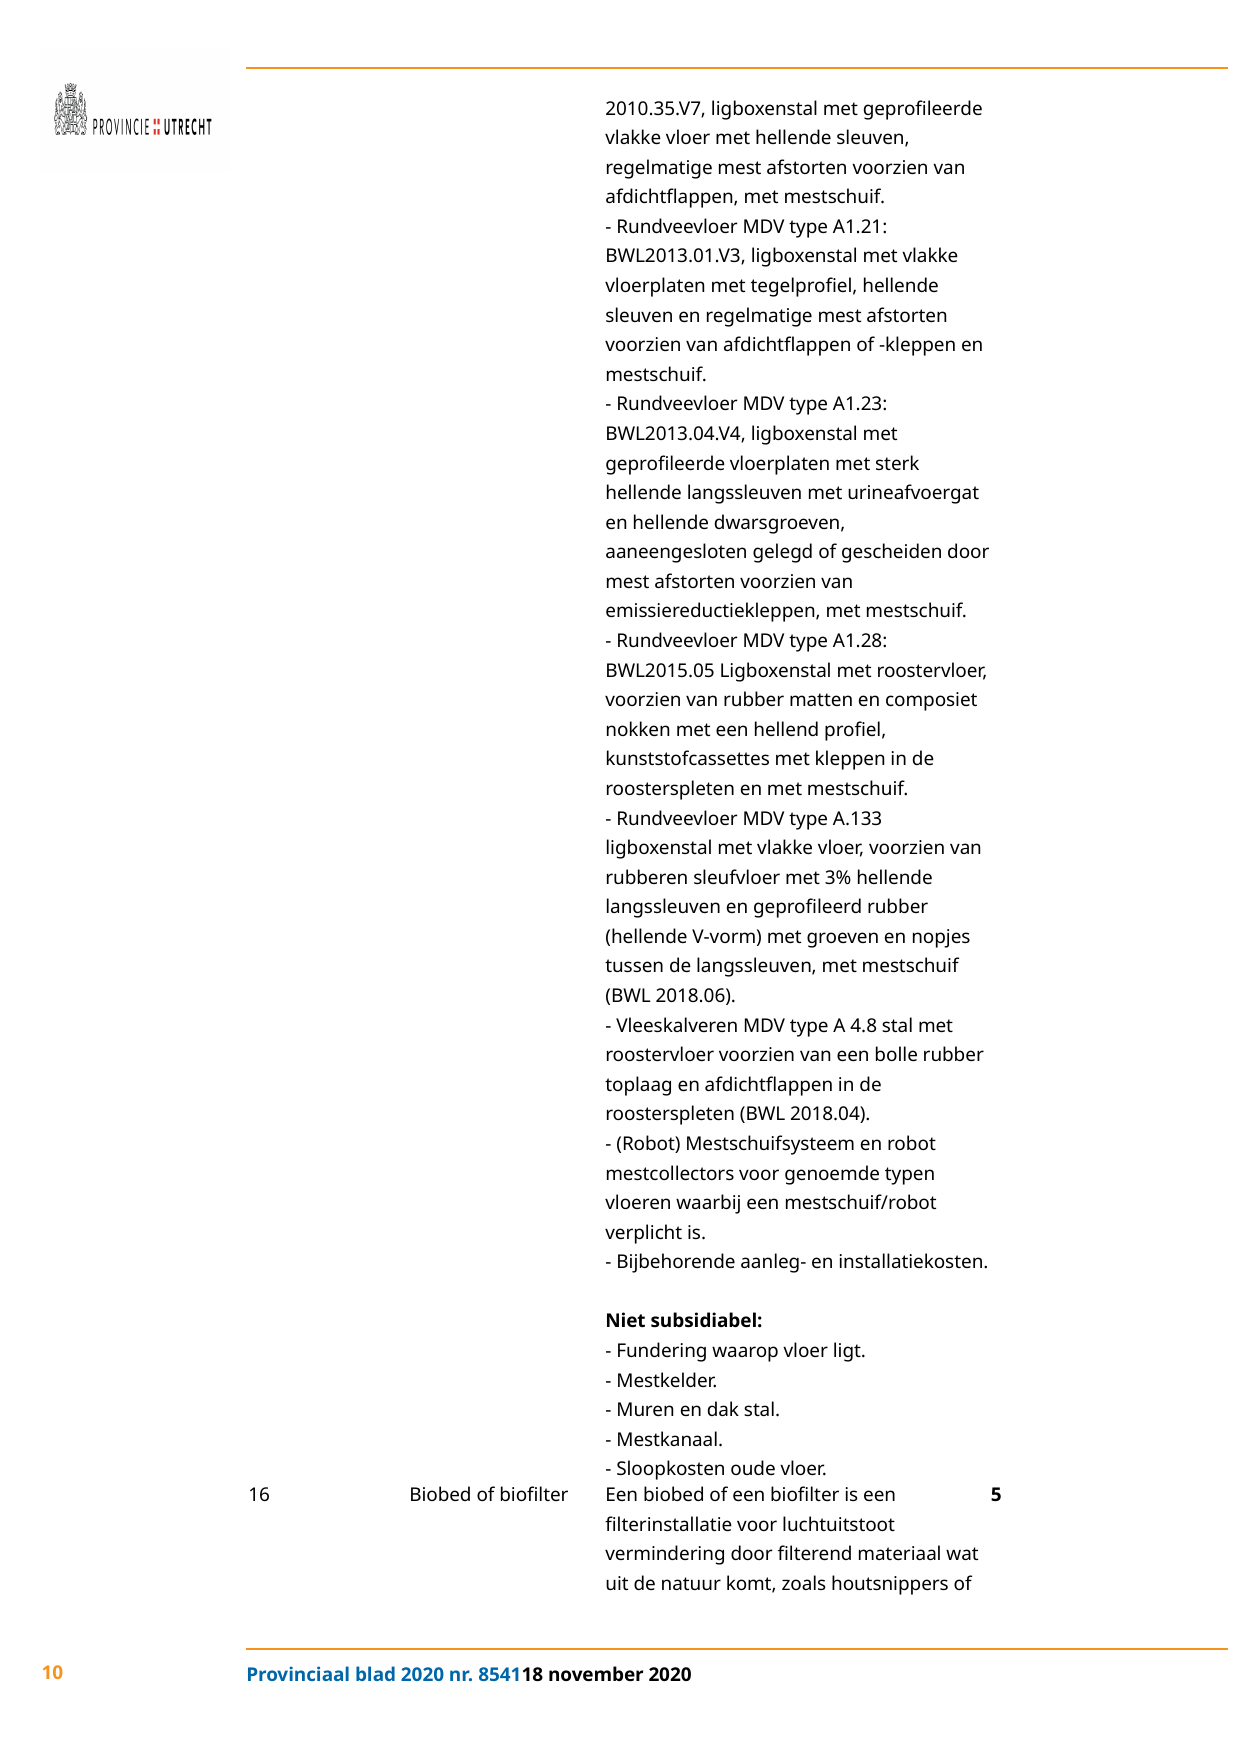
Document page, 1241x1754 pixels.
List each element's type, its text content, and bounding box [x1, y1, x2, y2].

table_cell 2010.35.V7, ligboxenstal met geprofileerde vlakke vloer met hellende sleuven, regelmatige mest afstorten voorzien van afdichtflappen, met mestschuif. - Rundveevloer MDV type A1.21: BWL2013.01.V3, ligboxenstal met vlakke vloerplaten met tegelprofiel, hellende sleuven en regelmatige mest afstorten voorzien van afdichtflappen of -kleppen en mestschuif. - Rundveevloer MDV type A1.23: BWL2013.04.V4, ligboxenstal met geprofileerde vloerplaten met sterk hellende langssleuven met urineafvoergat en hellende dwarsgroeven, aaneengesloten gelegd of gescheiden door mest afstorten voorzien van emissiereductiekleppen, met mestschuif. - Rundveevloer MDV type A1.28: BWL2015.05 Ligboxenstal met roostervloer, voorzien van rubber matten en composiet nokken met een hellend profiel, kunststofcassettes met kleppen in de roosterspleten en met mestschuif. - Rundveevloer MDV type A.133 ligboxenstal met vlakke vloer, voorzien van rubberen sleufvloer met 3% hellende langssleuven en geprofileerd rubber (hellende V-vorm) met groeven en nopjes tussen de langssleuven, met mestschuif (BWL 2018.06). - Vleeskalveren MDV type A 4.8 stal met roostervloer voorzien van een bolle rubber toplaag en afdichtflappen in de roosterspleten (BWL 2018.04). - (Robot) Mestschuifsysteem en robot mestcollectors voor genoemde typen vloeren waarbij een mestschuif/robot verplicht is. - Bijbehorende aanleg- en installatiekosten. Niet subsidiabel: - Fundering waarop vloer ligt. - Mestkelder. - Muren en dak stal. - Mestkanaal. - Sloopkosten oude vloer. [605, 95, 991, 1481]
picture [41, 47, 231, 172]
table_cell Biobed of biofilter [409, 1481, 605, 1596]
table_cell [409, 95, 605, 1481]
table_cell Een biobed of een biofilter is een filterinstallatie voor luchtuitstoot vermindering door filterend materiaal wat uit de natuur komt, zoals houtsnippers of [605, 1481, 991, 1596]
table_cell 16 [248, 1481, 409, 1596]
table_cell [991, 95, 1152, 1481]
table_cell [248, 95, 409, 1481]
table_cell 5 [991, 1481, 1152, 1596]
